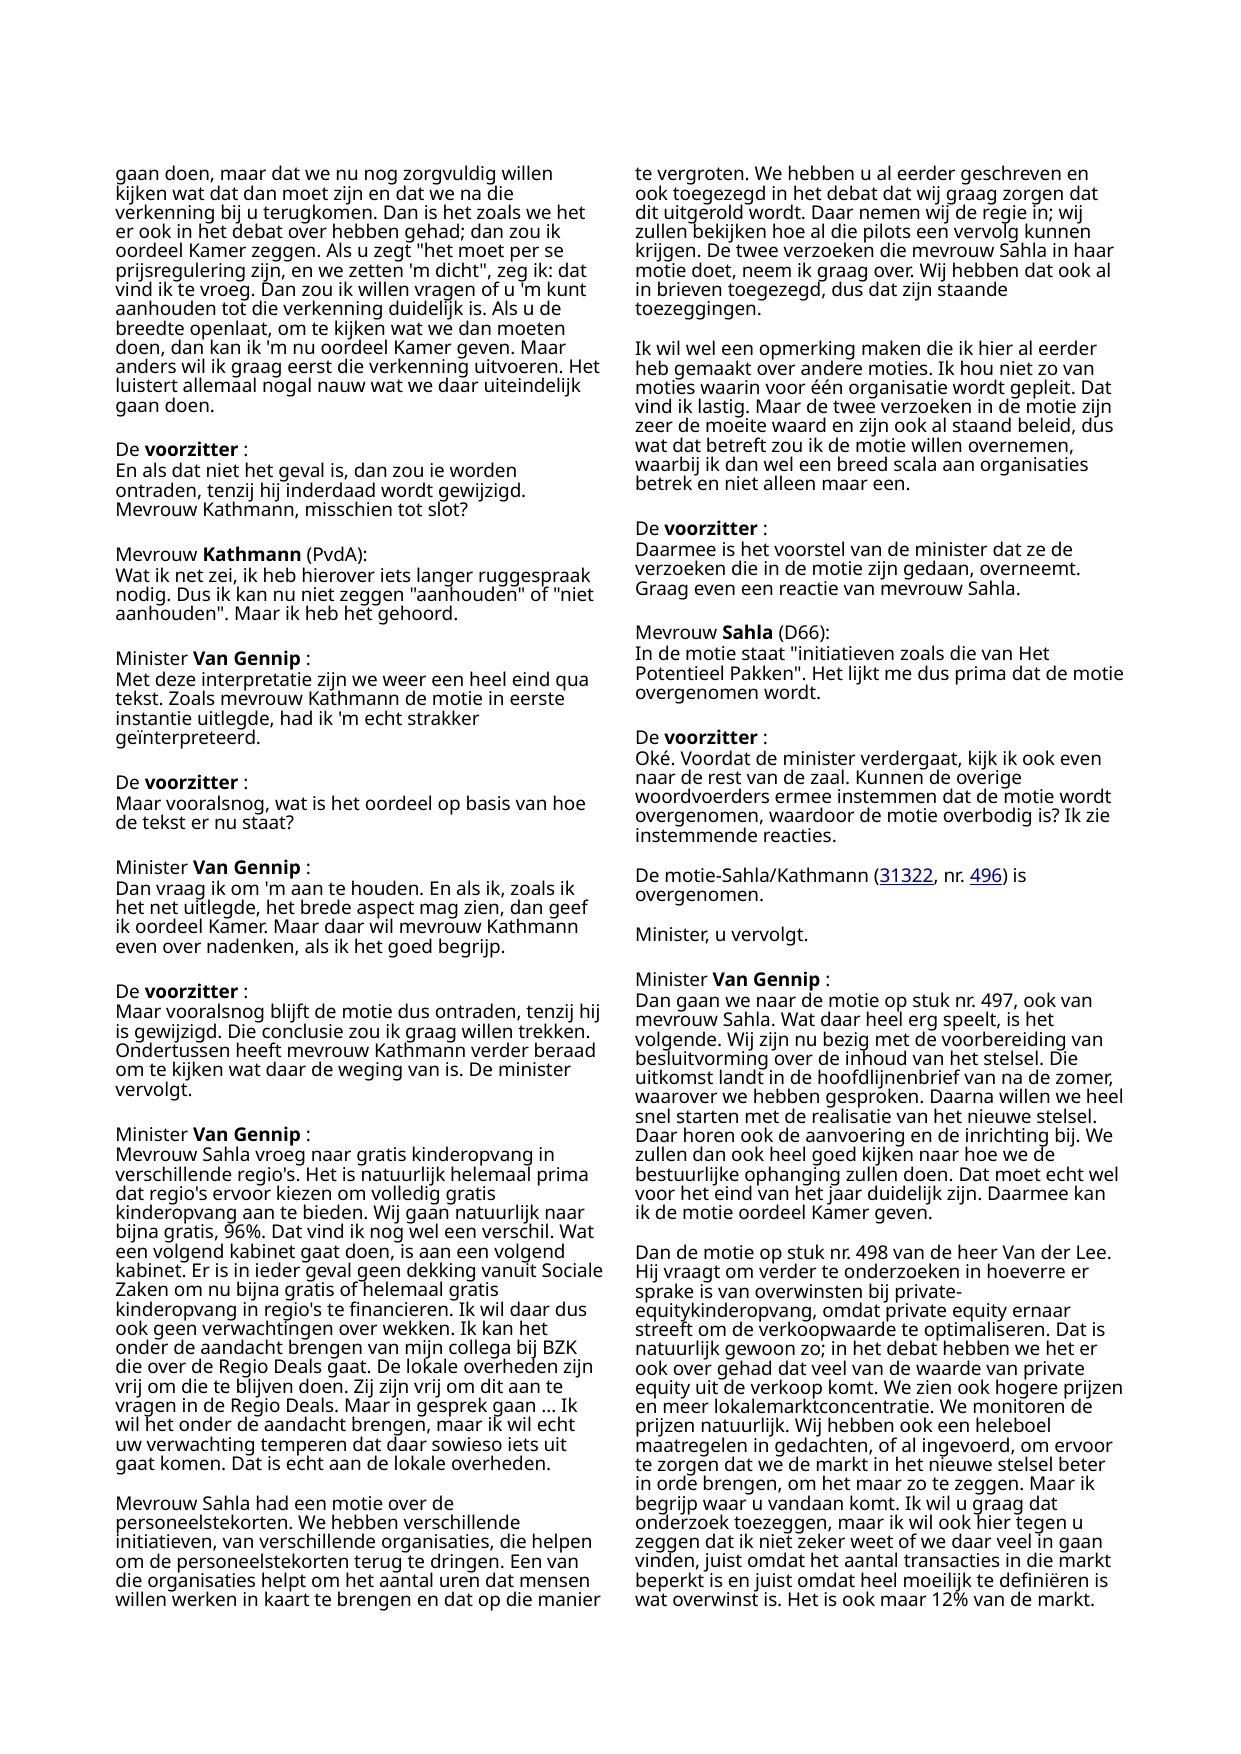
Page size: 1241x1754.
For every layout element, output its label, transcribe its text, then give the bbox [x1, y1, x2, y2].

text De voorzitter : [635, 724, 1125, 750]
text Met deze interpretatie zijn we weer een heel eind qua tekst. Zoals mevrouw Kathmann de motie in eerste instantie uitlegde, had ik 'm echt strakker geïnterpreteerd. [115, 671, 605, 748]
text In de motie staat "initiatieven zoals die van Het Potentieel Pakken". Het lijkt me dus prima dat de motie overgenomen wordt. [635, 645, 1125, 703]
text De voorzitter : [635, 515, 1125, 541]
text De voorzitter : [115, 769, 605, 795]
text Mevrouw Kathmann (PvdA): [115, 541, 605, 567]
text Maar vooralsnog, wat is het oordeel op basis van hoe de tekst er nu staat? [115, 795, 605, 833]
text gaan doen, maar dat we nu nog zorgvuldig willen kijken wat dat dan moet zijn en dat we na die verkenning bij u terugkomen. Dan is het zoals we het er ook in het debat over hebben gehad; dan zou ik oordeel Kamer zeggen. Als u zegt "het moet per se prijsregulering zijn, en we zetten 'm dicht", zeg ik: dat vind ik te vroeg. Dan zou ik willen vragen of u 'm kunt aanhouden tot die verkenning duidelijk is. Als u de breedte openlaat, om te kijken wat we dan moeten doen, dan kan ik 'm nu oordeel Kamer geven. Maar anders wil ik graag eerst die verkenning uitvoeren. Het luistert allemaal nogal nauw wat we daar uiteindelijk gaan doen. [115, 165, 605, 416]
text Dan vraag ik om 'm aan te houden. En als ik, zoals ik het net uitlegde, het brede aspect mag zien, dan geef ik oordeel Kamer. Maar daar wil mevrouw Kathmann even over nadenken, als ik het goed begrijp. [115, 880, 605, 957]
text De voorzitter : [115, 437, 605, 462]
text Minister Van Gennip : [635, 966, 1125, 992]
text Wat ik net zei, ik heb hierover iets langer ruggespraak nodig. Dus ik kan nu niet zeggen "aanhouden" of "niet aanhouden". Maar ik heb het gehoord. [115, 567, 605, 624]
text Minister Van Gennip : [115, 1121, 605, 1146]
text Mevrouw Sahla had een motie over de personeelstekorten. We hebben verschillende initiatieven, van verschillende organisaties, die helpen om de personeelstekorten terug te dringen. Een van die organisaties helpt om het aantal uren dat mensen willen werken in kaart te brengen en dat op die manier [115, 1495, 605, 1610]
text Dan gaan we naar de motie op stuk nr. 497, ook van mevrouw Sahla. Wat daar heel erg speelt, is het volgende. Wij zijn nu bezig met de voorbereiding van besluitvorming over de inhoud van het stelsel. Die uitkomst landt in de hoofdlijnenbrief van na de zomer, waarover we hebben gesproken. Daarna willen we heel snel starten met de realisatie van het nieuwe stelsel. Daar horen ook de aanvoering en de inrichting bij. We zullen dan ook heel goed kijken naar hoe we de bestuurlijke ophanging zullen doen. Dat moet echt wel voor het eind van het jaar duidelijk zijn. Daarmee kan ik de motie oordeel Kamer geven. [635, 992, 1125, 1223]
text En als dat niet het geval is, dan zou ie worden ontraden, tenzij hij inderdaad wordt gewijzigd. Mevrouw Kathmann, misschien tot slot? [115, 462, 605, 520]
text De voorzitter : [115, 978, 605, 1003]
text Daarmee is het voorstel van de minister dat ze de verzoeken die in de motie zijn gedaan, overneemt. Graag even een reactie van mevrouw Sahla. [635, 541, 1125, 599]
text De motie-Sahla/Kathmann (31322, nr. 496) is overgenomen. [635, 867, 1125, 905]
text Oké. Voordat de minister verdergaat, kijk ik ook even naar de rest van de zaal. Kunnen de overige woordvoerders ermee instemmen dat de motie wordt overgenomen, waardoor de motie overbodig is? Ik zie instemmende reacties. [635, 750, 1125, 846]
text Maar vooralsnog blijft de motie dus ontraden, tenzij hij is gewijzigd. Die conclusie zou ik graag willen trekken. Ondertussen heeft mevrouw Kathmann verder beraad om te kijken wat daar de weging van is. De minister vervolgt. [115, 1003, 605, 1100]
text te vergroten. We hebben u al eerder geschreven en ook toegezegd in het debat dat wij graag zorgen dat dit uitgerold wordt. Daar nemen wij de regie in; wij zullen bekijken hoe al die pilots een vervolg kunnen krijgen. De twee verzoeken die mevrouw Sahla in haar motie doet, neem ik graag over. Wij hebben dat ook al in brieven toegezegd, dus dat zijn staande toezeggingen. [635, 165, 1125, 319]
text Mevrouw Sahla vroeg naar gratis kinderopvang in verschillende regio's. Het is natuurlijk helemaal prima dat regio's ervoor kiezen om volledig gratis kinderopvang aan te bieden. Wij gaan natuurlijk naar bijna gratis, 96%. Dat vind ik nog wel een verschil. Wat een volgend kabinet gaat doen, is aan een volgend kabinet. Er is in ieder geval geen dekking vanuit Sociale Zaken om nu bijna gratis of helemaal gratis kinderopvang in regio's te financieren. Ik wil daar dus ook geen verwachtingen over wekken. Ik kan het onder de aandacht brengen van mijn collega bij BZK die over de Regio Deals gaat. De lokale overheden zijn vrij om die te blijven doen. Zij zijn vrij om dit aan te vragen in de Regio Deals. Maar in gesprek gaan … Ik wil het onder de aandacht brengen, maar ik wil echt uw verwachting temperen dat daar sowieso iets uit gaat komen. Dat is echt aan de lokale overheden. [115, 1146, 605, 1474]
text Minister Van Gennip : [115, 645, 605, 671]
text Mevrouw Sahla (D66): [635, 619, 1125, 645]
text Ik wil wel een opmerking maken die ik hier al eerder heb gemaakt over andere moties. Ik hou niet zo van moties waarin voor één organisatie wordt gepleit. Dat vind ik lastig. Maar de twee verzoeken in de motie zijn zeer de moeite waard en zijn ook al staand beleid, dus wat dat betreft zou ik de motie willen overnemen, waarbij ik dan wel een breed scala aan organisaties betrek en niet alleen maar een. [635, 340, 1125, 494]
text Dan de motie op stuk nr. 498 van de heer Van der Lee. Hij vraagt om verder te onderzoeken in hoeverre er sprake is van overwinsten bij private-equitykinderopvang, omdat private equity ernaar streeft om de verkoopwaarde te optimaliseren. Dat is natuurlijk gewoon zo; in het debat hebben we het er ook over gehad dat veel van de waarde van private equity uit de verkoop komt. We zien ook hogere prijzen en meer lokalemarktconcentratie. We monitoren de prijzen natuurlijk. Wij hebben ook een heleboel maatregelen in gedachten, of al ingevoerd, om ervoor te zorgen dat we de markt in het nieuwe stelsel beter in orde brengen, om het maar zo te zeggen. Maar ik begrijp waar u vandaan komt. Ik wil u graag dat onderzoek toezeggen, maar ik wil ook hier tegen u zeggen dat ik niet zeker weet of we daar veel in gaan vinden, juist omdat het aantal transacties in die markt beperkt is en juist omdat heel moeilijk te definiëren is wat overwinst is. Het is ook maar 12% van de markt. [635, 1244, 1125, 1610]
text Minister, u vervolgt. [635, 926, 1125, 946]
text Minister Van Gennip : [115, 854, 605, 880]
